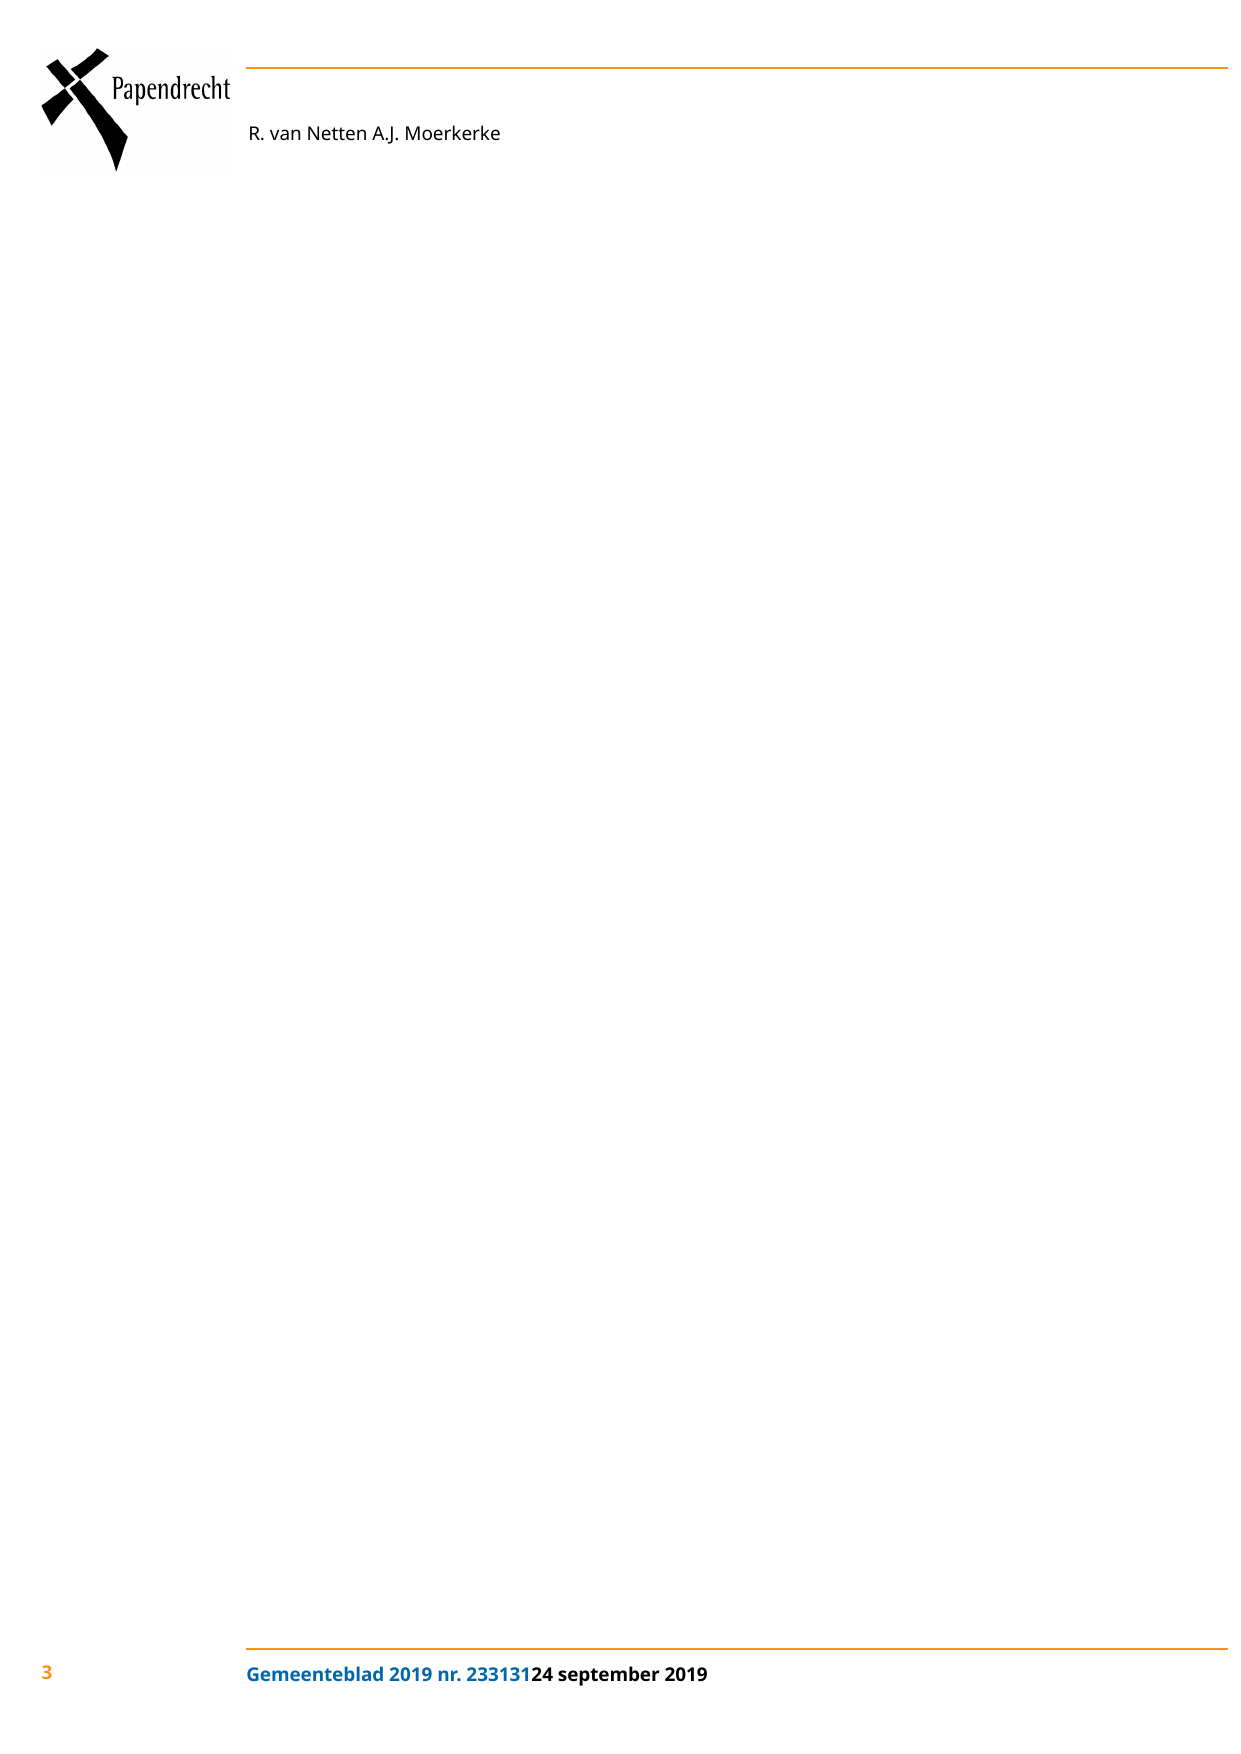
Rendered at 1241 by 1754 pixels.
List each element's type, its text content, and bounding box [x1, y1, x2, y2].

picture [41, 47, 231, 172]
text R. van Netten A.J. Moerkerke [248, 121, 1152, 146]
